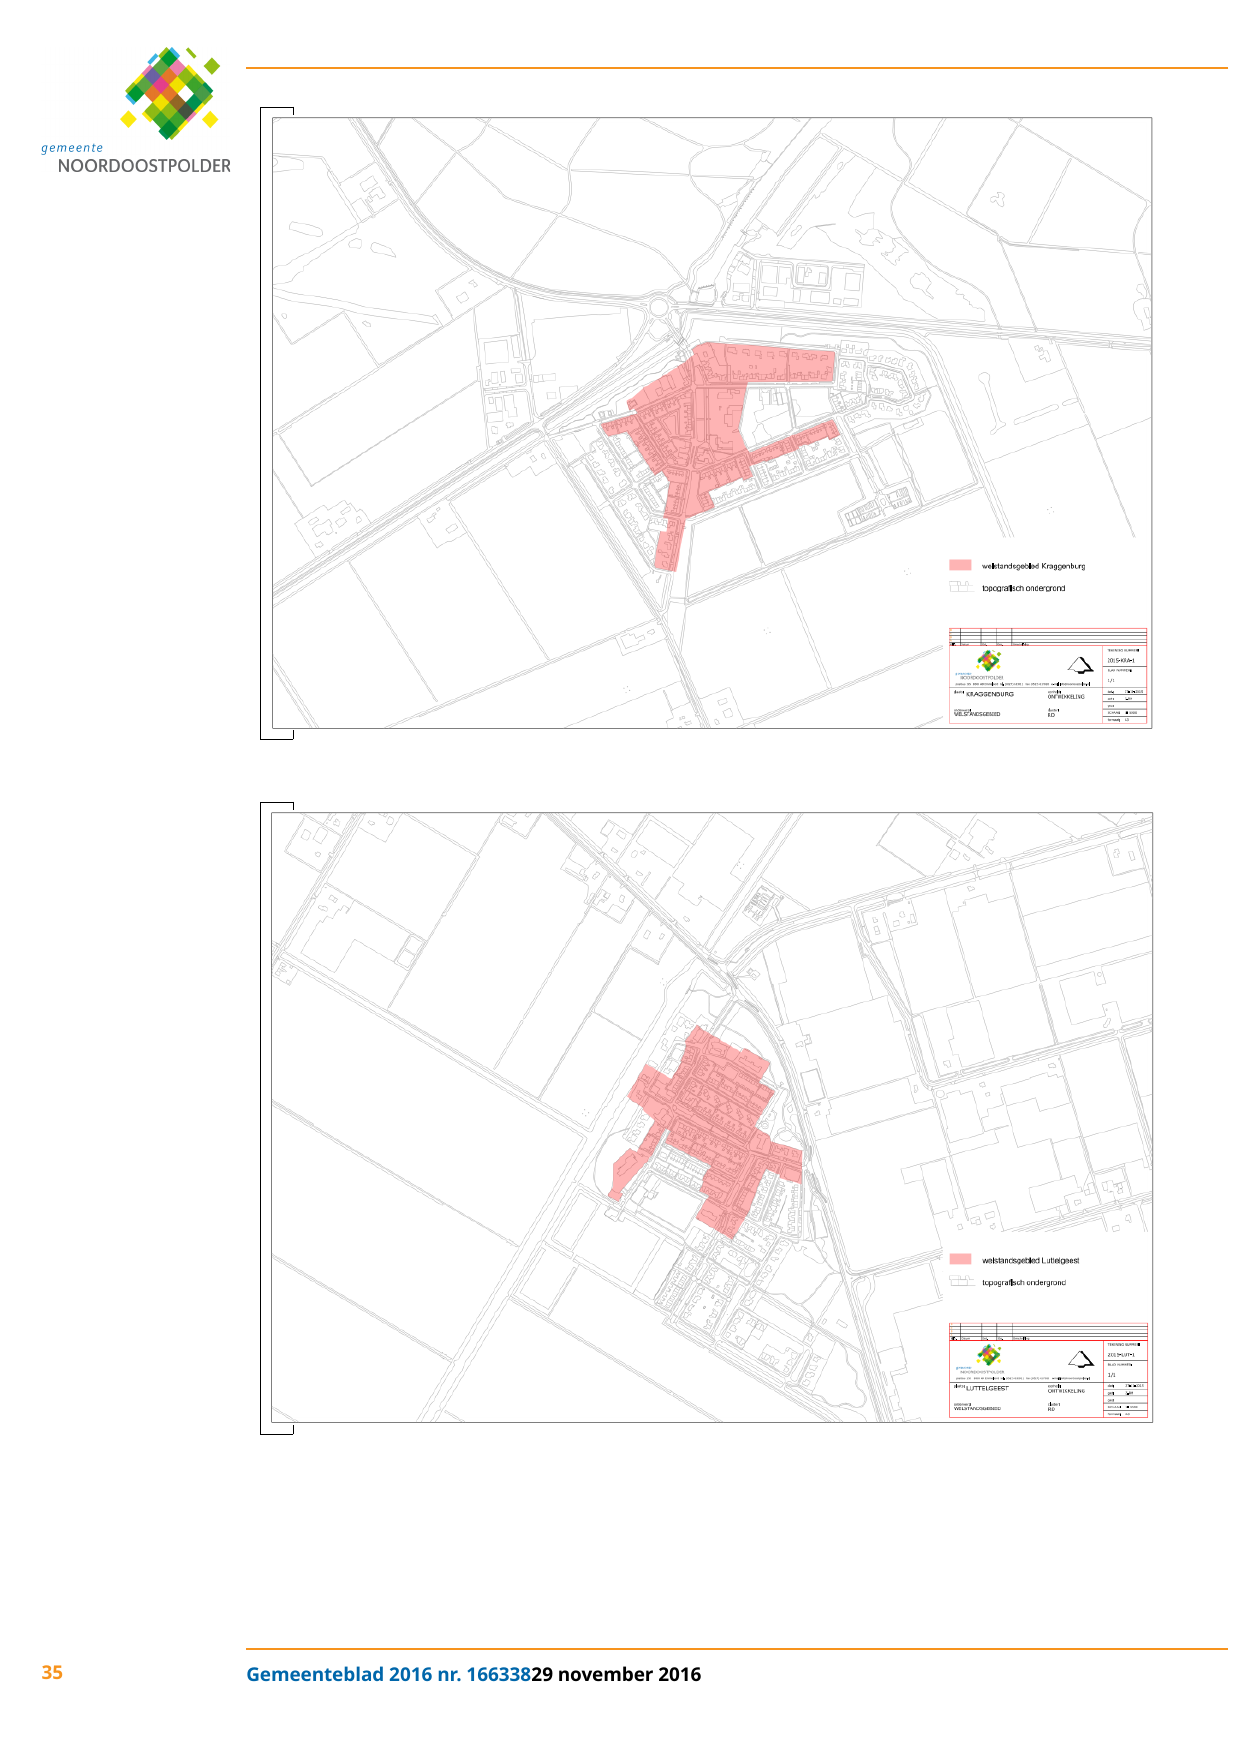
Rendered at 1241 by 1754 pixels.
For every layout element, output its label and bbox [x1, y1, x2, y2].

picture [268, 810, 1155, 1425]
picture [268, 115, 1155, 730]
picture [41, 47, 231, 172]
